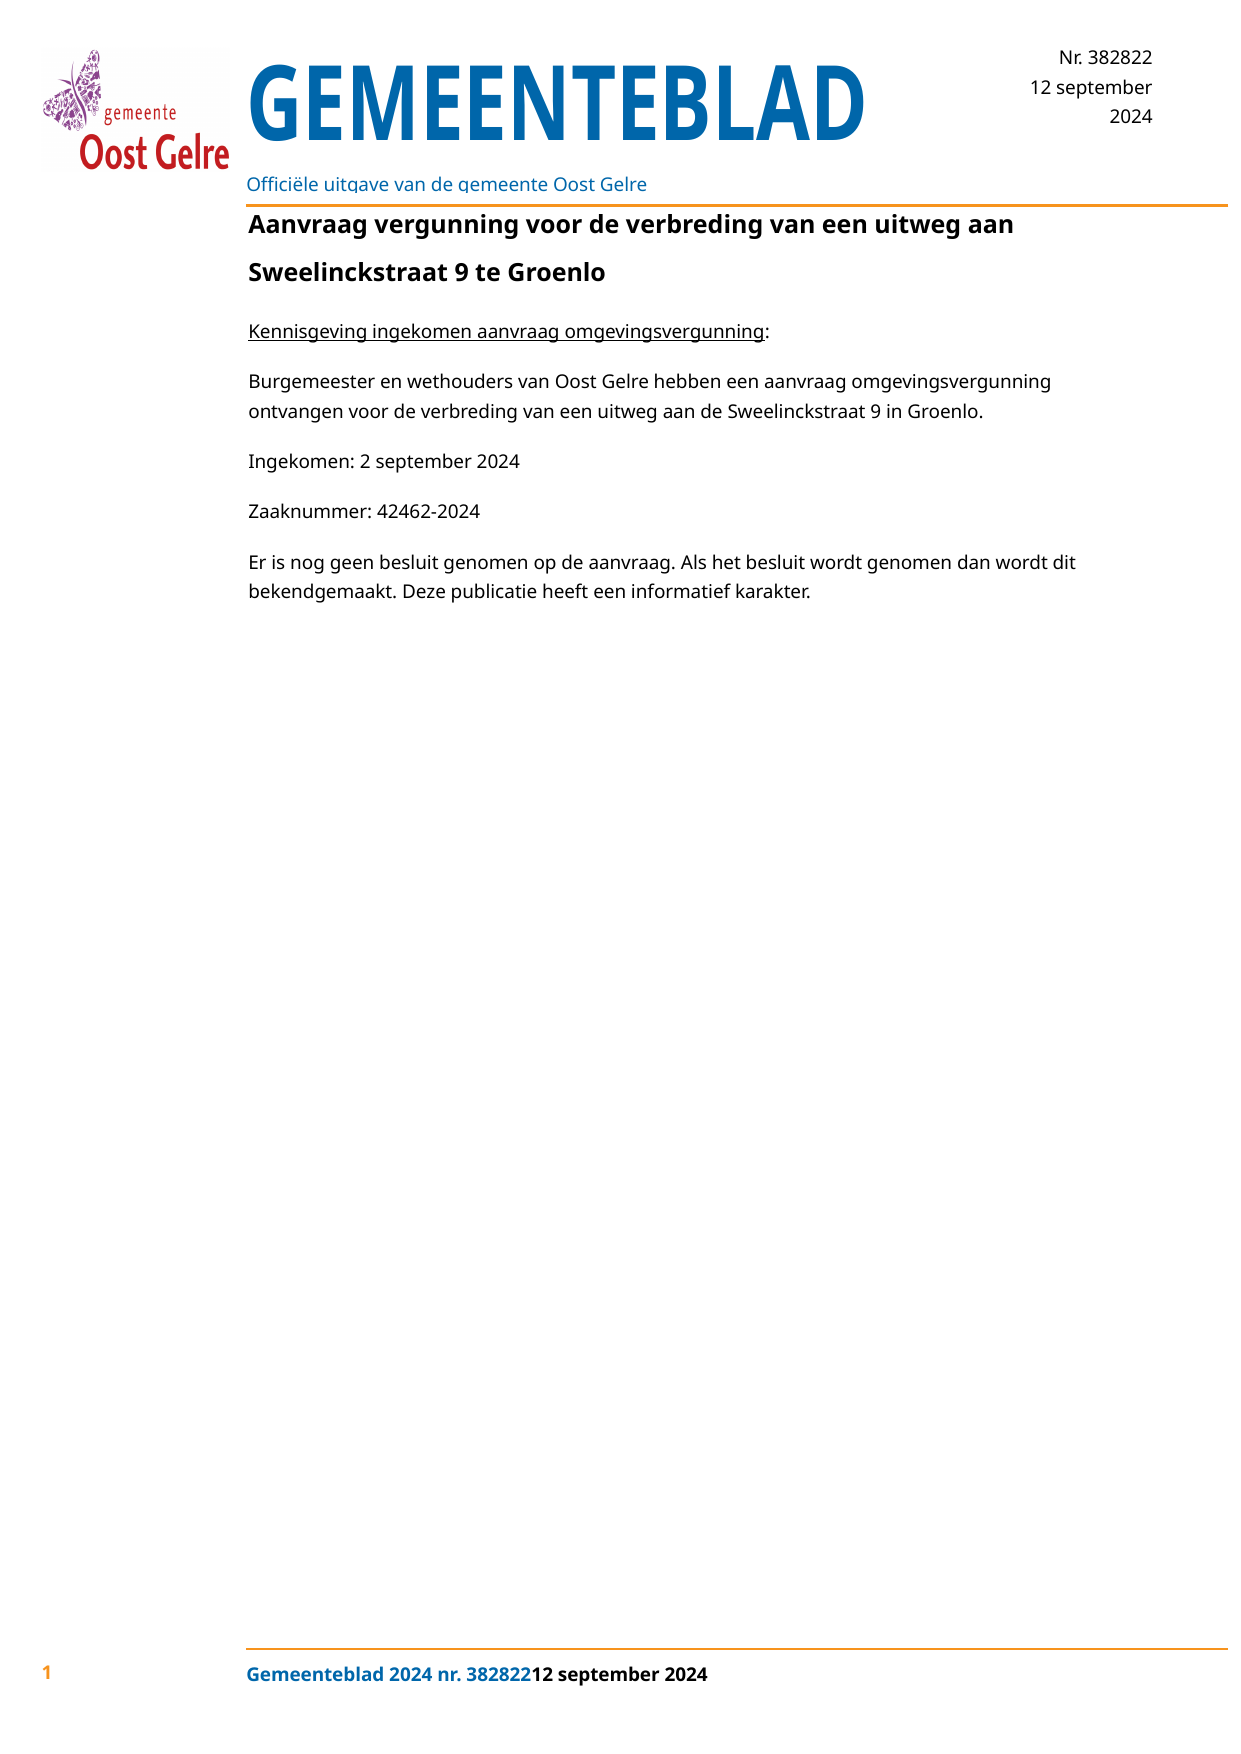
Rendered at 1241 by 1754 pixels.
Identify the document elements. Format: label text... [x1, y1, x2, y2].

text Er is nog geen besluit genomen op de aanvraag. Als het besluit wordt genomen dan wordt dit bekendgemaakt. Deze publicatie heeft een informatief karakter. [248, 549, 1152, 604]
text Ingekomen: 2 september 2024 [248, 448, 1152, 474]
picture [41, 47, 231, 172]
text Zaaknummer: 42462-2024 [248, 499, 1152, 524]
text Kennisgeving ingekomen aanvraag omgevingsvergunning: [248, 318, 1152, 344]
text Aanvraag vergunning voor de verbreding van een uitweg aan Sweelinckstraat 9 te Groenlo [248, 207, 1152, 288]
text Burgemeester en wethouders van Oost Gelre hebben een aanvraag omgevingsvergunning ontvangen voor de verbreding van een uitweg aan de Sweelinckstraat 9 in Groenlo. [248, 368, 1152, 424]
